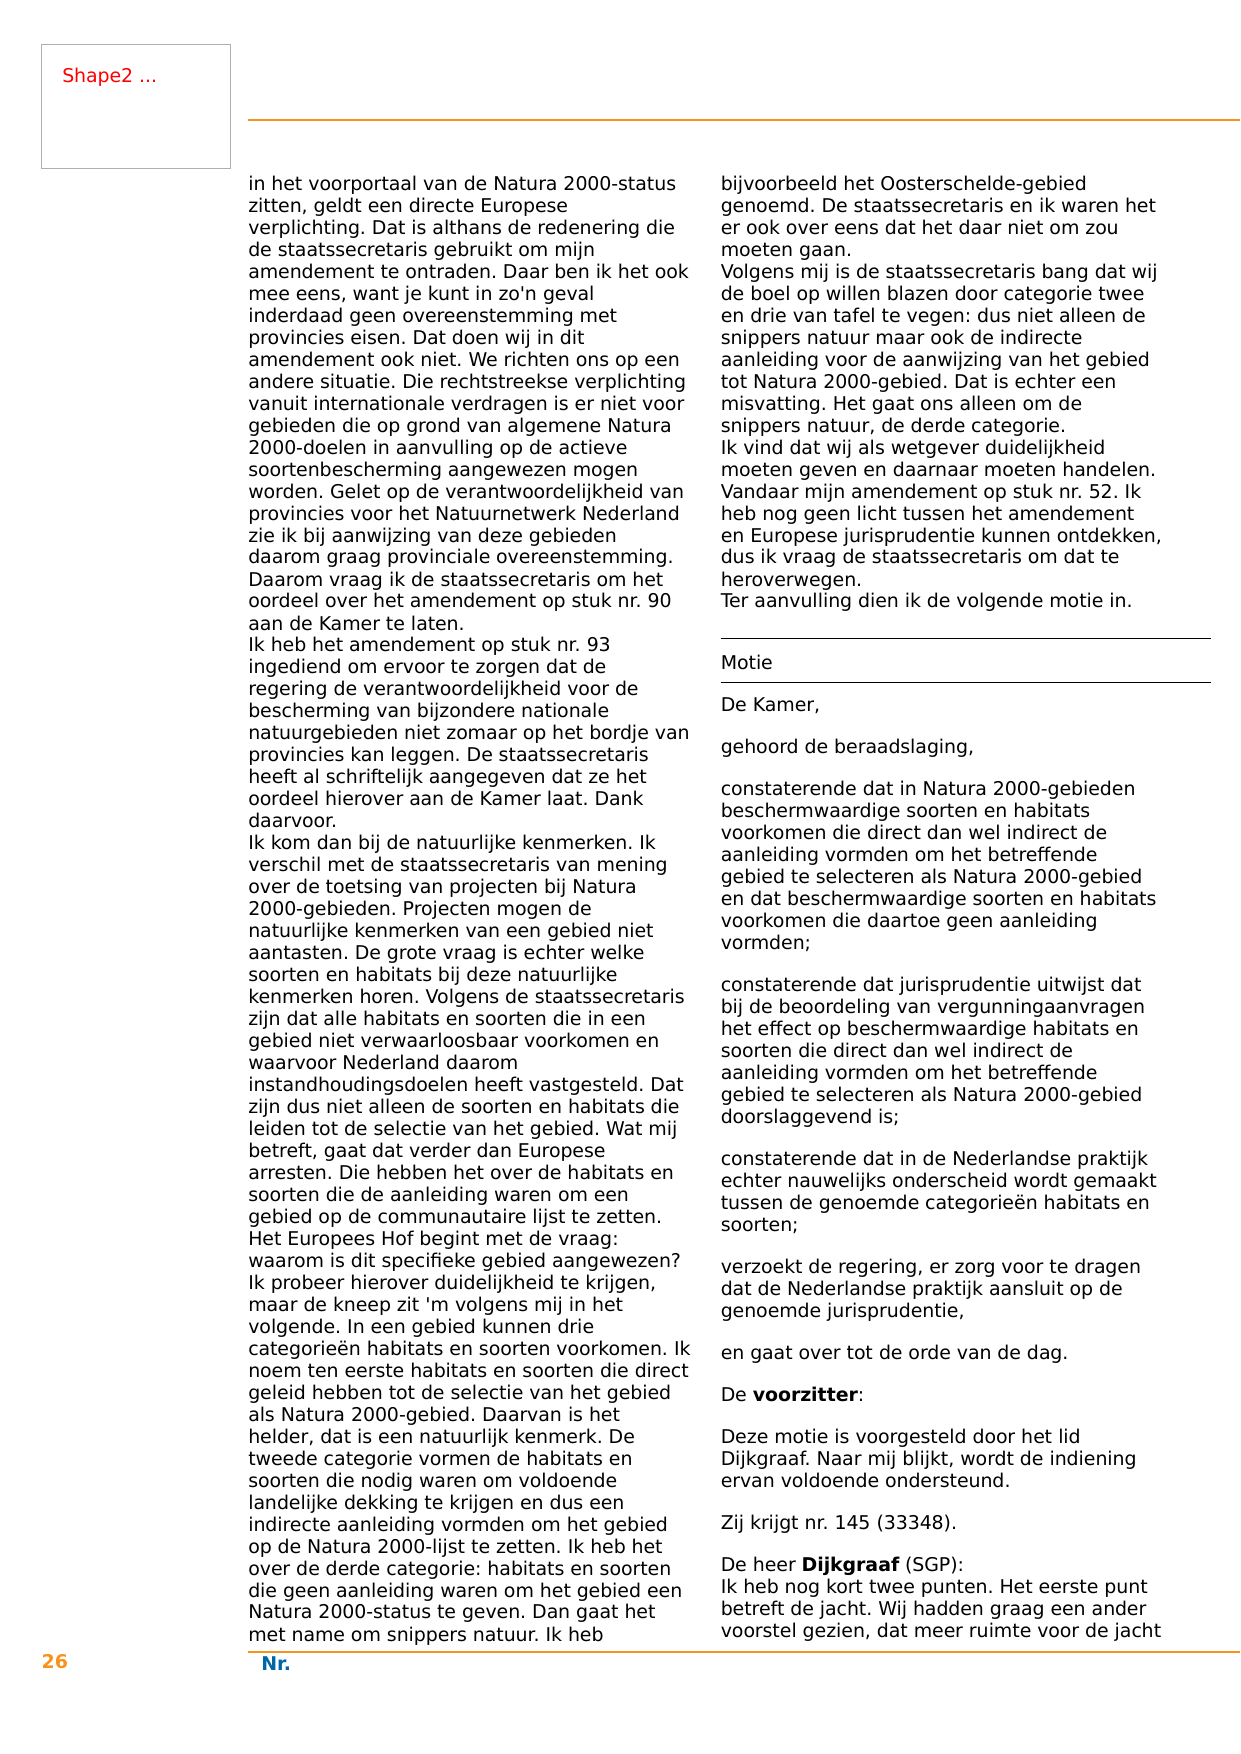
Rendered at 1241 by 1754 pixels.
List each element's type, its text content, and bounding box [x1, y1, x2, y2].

text De Kamer, [721, 694, 1163, 716]
text Ik heb het amendement op stuk nr. 93 ingediend om ervoor te zorgen dat de regering de verantwoordelijkheid voor de bescherming van bijzondere nationale natuurgebieden niet zomaar op het bordje van provincies kan leggen. De staatssecretaris heeft al schriftelijk aangegeven dat ze het oordeel hierover aan de Kamer laat. Dank daarvoor. [248, 634, 691, 832]
text Zij krijgt nr. 145 (33348). [721, 1512, 1163, 1534]
text Ik kom dan bij de natuurlijke kenmerken. Ik verschil met de staatssecretaris van mening over de toetsing van projecten bij Natura 2000-gebieden. Projecten mogen de natuurlijke kenmerken van een gebied niet aantasten. De grote vraag is echter welke soorten en habitats bij deze natuurlijke kenmerken horen. Volgens de staatssecretaris zijn dat alle habitats en soorten die in een gebied niet verwaarloosbaar voorkomen en waarvoor Nederland daarom instandhoudingsdoelen heeft vastgesteld. Dat zijn dus niet alleen de soorten en habitats die leiden tot de selectie van het gebied. Wat mij betreft, gaat dat verder dan Europese arresten. Die hebben het over de habitats en soorten die de aanleiding waren om een gebied op de communautaire lijst te zetten. Het Europees Hof begint met de vraag: waarom is dit specifieke gebied aangewezen? [248, 832, 691, 1272]
text Ter aanvulling dien ik de volgende motie in. [721, 590, 1163, 612]
text in het voorportaal van de Natura 2000-status zitten, geldt een directe Europese verplichting. Dat is althans de redenering die de staatssecretaris gebruikt om mijn amendement te ontraden. Daar ben ik het ook mee eens, want je kunt in zo'n geval inderdaad geen overeenstemming met provincies eisen. Dat doen wij in dit amendement ook niet. We richten ons op een andere situatie. Die rechtstreekse verplichting vanuit internationale verdragen is er niet voor gebieden die op grond van algemene Natura 2000-doelen in aanvulling op de actieve soortenbescherming aangewezen mogen worden. Gelet op de verantwoordelijkheid van provincies voor het Natuurnetwerk Nederland zie ik bij aanwijzing van deze gebieden daarom graag provinciale overeenstemming. Daarom vraag ik de staatssecretaris om het oordeel over het amendement op stuk nr. 90 aan de Kamer te laten. [248, 173, 691, 634]
text Ik heb nog kort twee punten. Het eerste punt betreft de jacht. Wij hadden graag een ander voorstel gezien, dat meer ruimte voor de jacht [721, 1576, 1163, 1642]
text De heer Dijkgraaf (SGP): [721, 1554, 1163, 1576]
text Ik vind dat wij als wetgever duidelijkheid moeten geven en daarnaar moeten handelen. Vandaar mijn amendement op stuk nr. 52. Ik heb nog geen licht tussen het amendement en Europese jurisprudentie kunnen ontdekken, dus ik vraag de staatssecretaris om dat te heroverwegen. [721, 437, 1163, 590]
text De voorzitter: [721, 1384, 1163, 1406]
text Motie [721, 652, 1163, 674]
text constaterende dat in Natura 2000-gebieden beschermwaardige soorten en habitats voorkomen die direct dan wel indirect de aanleiding vormden om het betreffende gebied te selecteren als Natura 2000-gebied en dat beschermwaardige soorten en habitats voorkomen die daartoe geen aanleiding vormden; [721, 778, 1163, 954]
text gehoord de beraadslaging, [721, 736, 1163, 758]
text Deze motie is voorgesteld door het lid Dijkgraaf. Naar mij blijkt, wordt de indiening ervan voldoende ondersteund. [721, 1426, 1163, 1492]
text verzoekt de regering, er zorg voor te dragen dat de Nederlandse praktijk aansluit op de genoemde jurisprudentie, [721, 1256, 1163, 1322]
text Ik probeer hierover duidelijkheid te krijgen, maar de kneep zit 'm volgens mij in het volgende. In een gebied kunnen drie categorieën habitats en soorten voorkomen. Ik noem ten eerste habitats en soorten die direct geleid hebben tot de selectie van het gebied als Natura 2000-gebied. Daarvan is het helder, dat is een natuurlijk kenmerk. De tweede categorie vormen de habitats en soorten die nodig waren om voldoende landelijke dekking te krijgen en dus een indirecte aanleiding vormden om het gebied op de Natura 2000-lijst te zetten. Ik heb het over de derde categorie: habitats en soorten die geen aanleiding waren om het gebied een Natura 2000-status te geven. Dan gaat het met name om snippers natuur. Ik heb [248, 1272, 691, 1645]
text constaterende dat jurisprudentie uitwijst dat bij de beoordeling van vergunningaanvragen het effect op beschermwaardige habitats en soorten die direct dan wel indirect de aanleiding vormden om het betreffende gebied te selecteren als Natura 2000-gebied doorslaggevend is; [721, 974, 1163, 1128]
text Volgens mij is de staatssecretaris bang dat wij de boel op willen blazen door categorie twee en drie van tafel te vegen: dus niet alleen de snippers natuur maar ook de indirecte aanleiding voor de aanwijzing van het gebied tot Natura 2000-gebied. Dat is echter een misvatting. Het gaat ons alleen om de snippers natuur, de derde categorie. [721, 261, 1163, 437]
text constaterende dat in de Nederlandse praktijk echter nauwelijks onderscheid wordt gemaakt tussen de genoemde categorieën habitats en soorten; [721, 1148, 1163, 1236]
text en gaat over tot de orde van de dag. [721, 1342, 1163, 1364]
text bijvoorbeeld het Oosterschelde-gebied genoemd. De staatssecretaris en ik waren het er ook over eens dat het daar niet om zou moeten gaan. [721, 173, 1163, 261]
